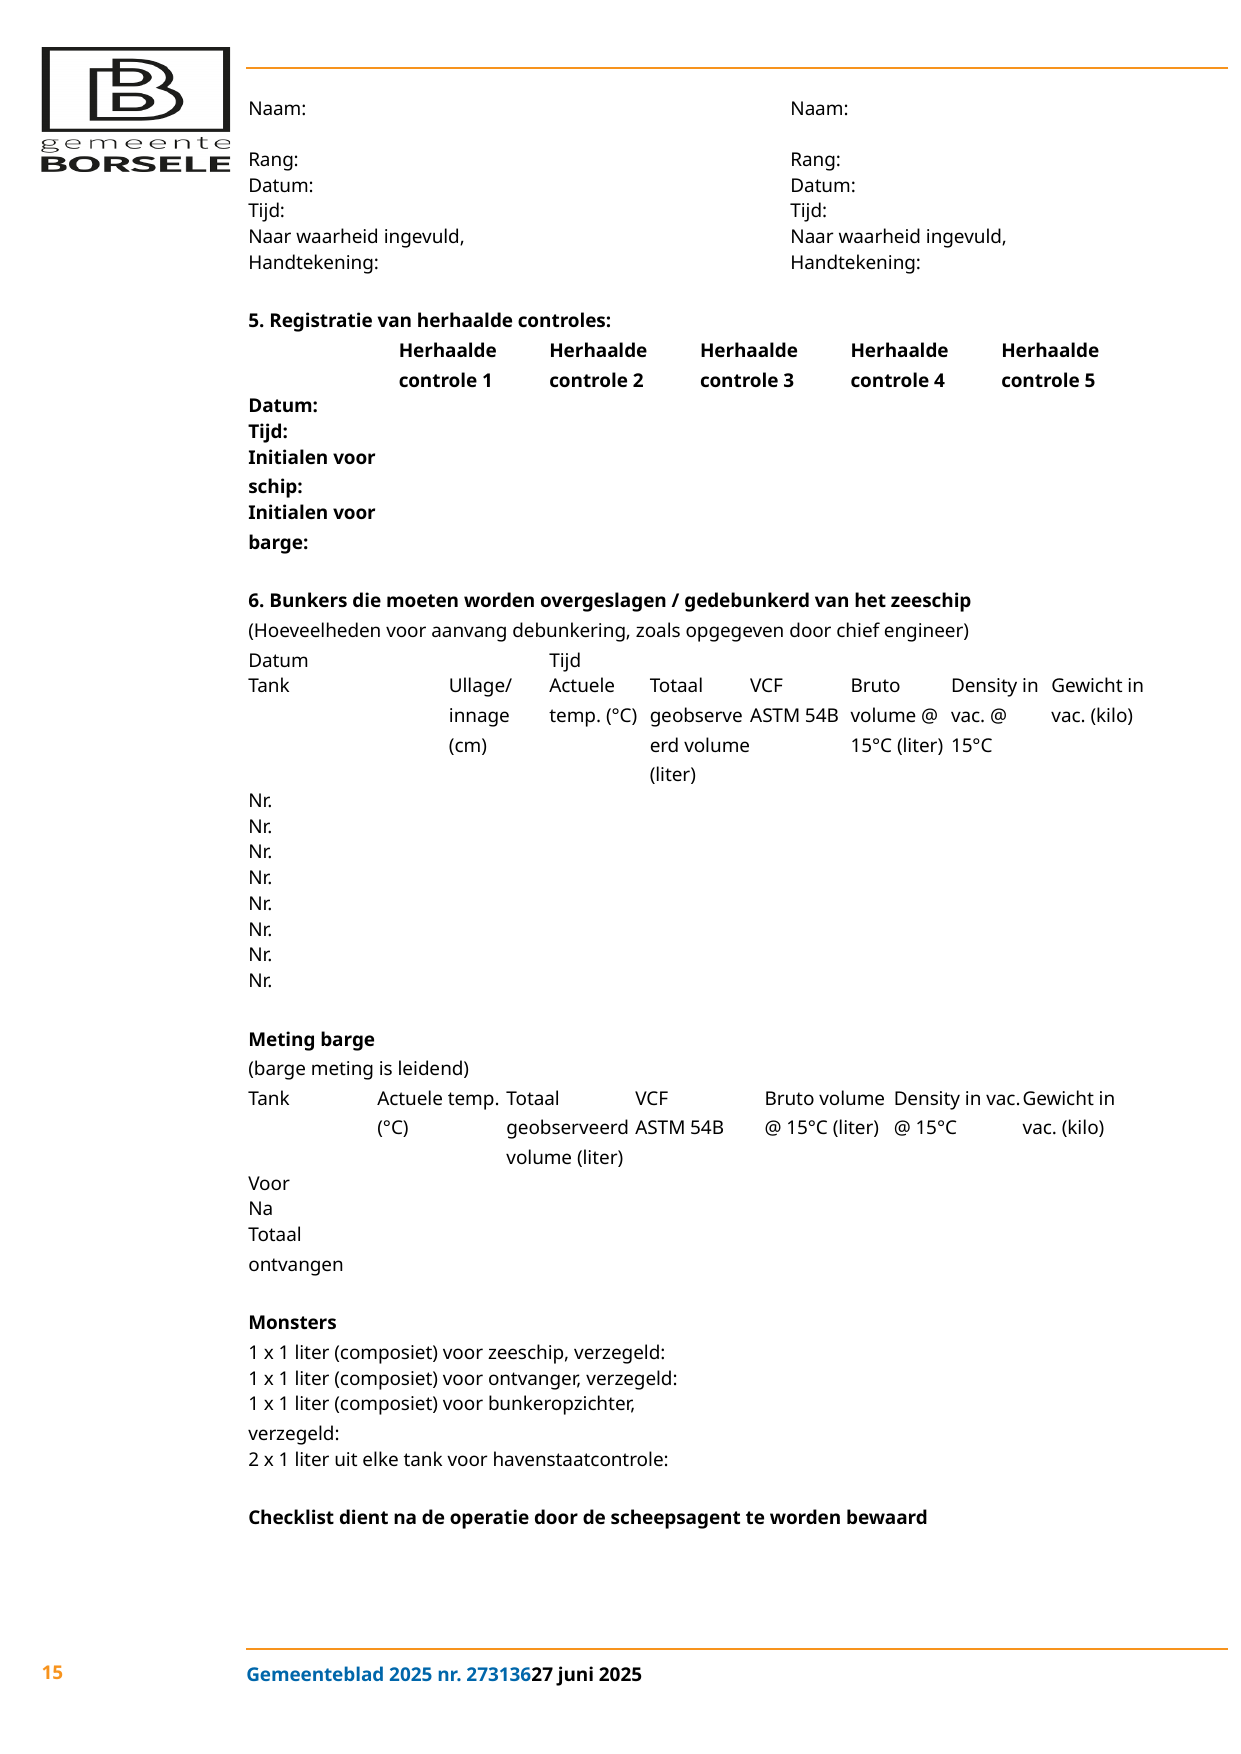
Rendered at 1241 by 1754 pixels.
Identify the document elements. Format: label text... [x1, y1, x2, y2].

table_cell [635, 1170, 764, 1196]
table_cell [850, 839, 951, 864]
table_cell [650, 813, 750, 838]
picture [41, 47, 231, 172]
table_header Herhaalde controle 4 [850, 338, 1001, 393]
table_cell [750, 813, 850, 838]
table_cell [609, 198, 790, 223]
table_cell [750, 864, 850, 890]
table_cell [750, 890, 850, 916]
table_cell [850, 787, 951, 813]
table_cell [700, 1365, 1152, 1391]
table_cell Totaal geobserveerd volume (liter) [650, 673, 750, 787]
table_cell [850, 393, 1001, 418]
table_cell [1023, 1170, 1152, 1196]
table_header Herhaalde controle 3 [700, 338, 850, 393]
table_cell [635, 1196, 764, 1221]
table_cell [449, 839, 549, 864]
table_cell [650, 787, 750, 813]
table_cell [971, 198, 1152, 223]
table_cell [377, 1221, 506, 1277]
table_cell [449, 787, 549, 813]
table_cell [399, 500, 549, 555]
table_cell [549, 419, 700, 444]
table_cell [506, 1196, 635, 1221]
table_cell [377, 1196, 506, 1221]
table_cell [951, 916, 1051, 941]
table_cell Nr. [248, 864, 348, 890]
table_cell [1023, 1221, 1152, 1277]
table_cell [850, 941, 951, 967]
table_cell [609, 95, 790, 121]
table_cell Initialen voor schip: [248, 444, 398, 499]
table_cell Na [248, 1196, 377, 1221]
table_cell [951, 890, 1051, 916]
table_cell [1051, 916, 1152, 941]
table_cell [449, 864, 549, 890]
text Monsters [248, 1309, 1152, 1335]
table_cell [609, 121, 790, 146]
table_cell Naar waarheid ingevuld, [790, 224, 1152, 249]
table_cell [750, 787, 850, 813]
table_cell [348, 916, 449, 941]
table_cell [850, 967, 951, 993]
table_cell [650, 890, 750, 916]
table_cell [429, 146, 609, 172]
table_cell [399, 444, 549, 499]
table_cell [650, 941, 750, 967]
table_header Actuele temp. (°C) [377, 1085, 506, 1170]
table_header Herhaalde controle 2 [549, 338, 700, 393]
table_cell [609, 224, 790, 249]
table_cell Nr. [248, 890, 348, 916]
table_cell Totaal ontvangen [248, 1221, 377, 1277]
table_header [700, 1339, 1152, 1365]
table_header Tijd [549, 647, 649, 673]
table_cell Ullage/innage (cm) [449, 673, 549, 787]
table_cell [248, 121, 429, 146]
text (Hoeveelheden voor aanvang debunkering, zoals opgegeven door chief engineer) [248, 617, 1152, 643]
table_cell VCF ASTM 54B [750, 673, 850, 787]
table_cell [449, 967, 549, 993]
table_cell [549, 916, 649, 941]
table_header Tank [248, 1085, 377, 1170]
table_header [951, 647, 1051, 673]
table_cell [399, 419, 549, 444]
table_cell [700, 419, 850, 444]
table_cell [609, 146, 790, 172]
table_header Gewicht in vac. (kilo) [1023, 1085, 1152, 1170]
table_cell [449, 813, 549, 838]
table_cell [951, 864, 1051, 890]
table_cell [399, 393, 549, 418]
table_cell [764, 1221, 893, 1277]
table_header Bruto volume @ 15°C (liter) [764, 1085, 893, 1170]
table_cell [549, 839, 649, 864]
table_cell Initialen voor barge: [248, 500, 398, 555]
table_cell [549, 393, 700, 418]
table_cell [700, 1446, 1152, 1472]
table_cell Nr. [248, 967, 348, 993]
table_cell [971, 249, 1152, 275]
table_header [750, 647, 850, 673]
table_cell [609, 249, 790, 275]
table_cell [429, 95, 609, 121]
text (barge meting is leidend) [248, 1055, 1152, 1081]
table_cell [951, 813, 1051, 838]
table_cell Naam: [790, 95, 971, 121]
table_cell [894, 1196, 1022, 1221]
table_cell [850, 890, 951, 916]
table_cell [850, 864, 951, 890]
table_cell Nr. [248, 813, 348, 838]
table_cell [750, 916, 850, 941]
table_cell [348, 839, 449, 864]
table_cell [549, 444, 700, 499]
table_cell Nr. [248, 941, 348, 967]
table_cell Datum: [248, 393, 398, 418]
table_cell [650, 967, 750, 993]
table_cell [700, 1391, 1152, 1446]
table_cell [894, 1170, 1022, 1196]
text 5. Registratie van herhaalde controles: [248, 308, 1152, 333]
table_cell [449, 941, 549, 967]
table_header [449, 647, 549, 673]
table_header Density in vac. @ 15°C [894, 1085, 1022, 1170]
table_cell [971, 146, 1152, 172]
table_cell [764, 1170, 893, 1196]
table_cell [951, 941, 1051, 967]
table_cell [951, 787, 1051, 813]
table_cell Handtekening: [790, 249, 971, 275]
table_cell Tank [248, 673, 449, 787]
table_cell 1 x 1 liter (composiet) voor bunkeropzichter, verzegeld: [248, 1391, 700, 1446]
table_cell [700, 393, 850, 418]
table_cell [348, 967, 449, 993]
table_header [650, 647, 750, 673]
table_cell [1051, 967, 1152, 993]
table_cell [1051, 864, 1152, 890]
table_cell Density in vac. @ 15°C [951, 673, 1051, 787]
table_cell [609, 172, 790, 198]
table_cell [850, 444, 1001, 499]
table_header Totaal geobserveerd volume (liter) [506, 1085, 635, 1170]
table_cell [750, 839, 850, 864]
table_cell [650, 864, 750, 890]
table_cell [1051, 941, 1152, 967]
table_cell [348, 890, 449, 916]
table_cell Naar waarheid ingevuld, [248, 224, 609, 249]
table_cell Datum: [248, 172, 429, 198]
table_cell [348, 813, 449, 838]
table_cell Tijd: [248, 419, 398, 444]
table_cell [449, 916, 549, 941]
table_cell Datum: [790, 172, 971, 198]
table_cell [764, 1196, 893, 1221]
table_cell Nr. [248, 787, 348, 813]
table_cell Tijd: [248, 198, 429, 223]
table_header [248, 338, 398, 393]
table_header Herhaalde controle 1 [399, 338, 549, 393]
table_cell [850, 419, 1001, 444]
table_cell [348, 787, 449, 813]
table_cell [549, 890, 649, 916]
table_cell [894, 1221, 1022, 1277]
table_cell [549, 813, 649, 838]
table_cell [790, 121, 971, 146]
table_header [850, 647, 951, 673]
table_cell [750, 941, 850, 967]
table_cell [1051, 839, 1152, 864]
table_cell 2 x 1 liter uit elke tank voor havenstaatcontrole: [248, 1446, 700, 1472]
table_cell [850, 500, 1001, 555]
table_cell [429, 198, 609, 223]
table_cell [650, 839, 750, 864]
table_cell Actuele temp. (°C) [549, 673, 649, 787]
table_cell [1001, 393, 1152, 418]
table_header VCF ASTM 54B [635, 1085, 764, 1170]
table_cell Rang: [248, 146, 429, 172]
table_cell [971, 95, 1152, 121]
table_cell [750, 967, 850, 993]
table_cell [951, 839, 1051, 864]
table_cell [549, 787, 649, 813]
table_cell [971, 172, 1152, 198]
table_cell [506, 1221, 635, 1277]
table_cell [850, 916, 951, 941]
table_cell [1051, 813, 1152, 838]
table_cell [700, 444, 850, 499]
table_header 1 x 1 liter (composiet) voor zeeschip, verzegeld: [248, 1339, 700, 1365]
table_cell [549, 864, 649, 890]
table_cell [951, 967, 1051, 993]
table_cell Nr. [248, 839, 348, 864]
table_cell [650, 916, 750, 941]
table_header [1051, 647, 1152, 673]
table_cell [429, 249, 609, 275]
table_cell [1023, 1196, 1152, 1221]
table_header Herhaalde controle 5 [1001, 338, 1152, 393]
table_cell [1001, 500, 1152, 555]
table_cell [377, 1170, 506, 1196]
table_cell [635, 1221, 764, 1277]
text 6. Bunkers die moeten worden overgeslagen / gedebunkerd van het zeeschip [248, 588, 1152, 613]
table_cell [429, 172, 609, 198]
table_cell [549, 967, 649, 993]
table_cell [850, 813, 951, 838]
table_cell 1 x 1 liter (composiet) voor ontvanger, verzegeld: [248, 1365, 700, 1391]
table_cell Rang: [790, 146, 971, 172]
table_cell [549, 941, 649, 967]
table_header Datum [248, 647, 449, 673]
table_cell [506, 1170, 635, 1196]
table_cell [1001, 419, 1152, 444]
table_cell Handtekening: [248, 249, 429, 275]
table_cell [971, 121, 1152, 146]
table_cell [429, 121, 609, 146]
table_cell Bruto volume @ 15°C (liter) [850, 673, 951, 787]
table_cell [449, 890, 549, 916]
table_cell Gewicht in vac. (kilo) [1051, 673, 1152, 787]
table_cell [1051, 787, 1152, 813]
table_cell Voor [248, 1170, 377, 1196]
table_cell [348, 864, 449, 890]
table_cell Nr. [248, 916, 348, 941]
table_cell [1001, 444, 1152, 499]
text Checklist dient na de operatie door de scheepsagent te worden bewaard [248, 1504, 1152, 1530]
text Meting barge [248, 1026, 1152, 1051]
table_cell [348, 941, 449, 967]
table_cell [549, 500, 700, 555]
table_cell [700, 500, 850, 555]
table_cell Tijd: [790, 198, 971, 223]
table_cell Naam: [248, 95, 429, 121]
table_cell [1051, 890, 1152, 916]
